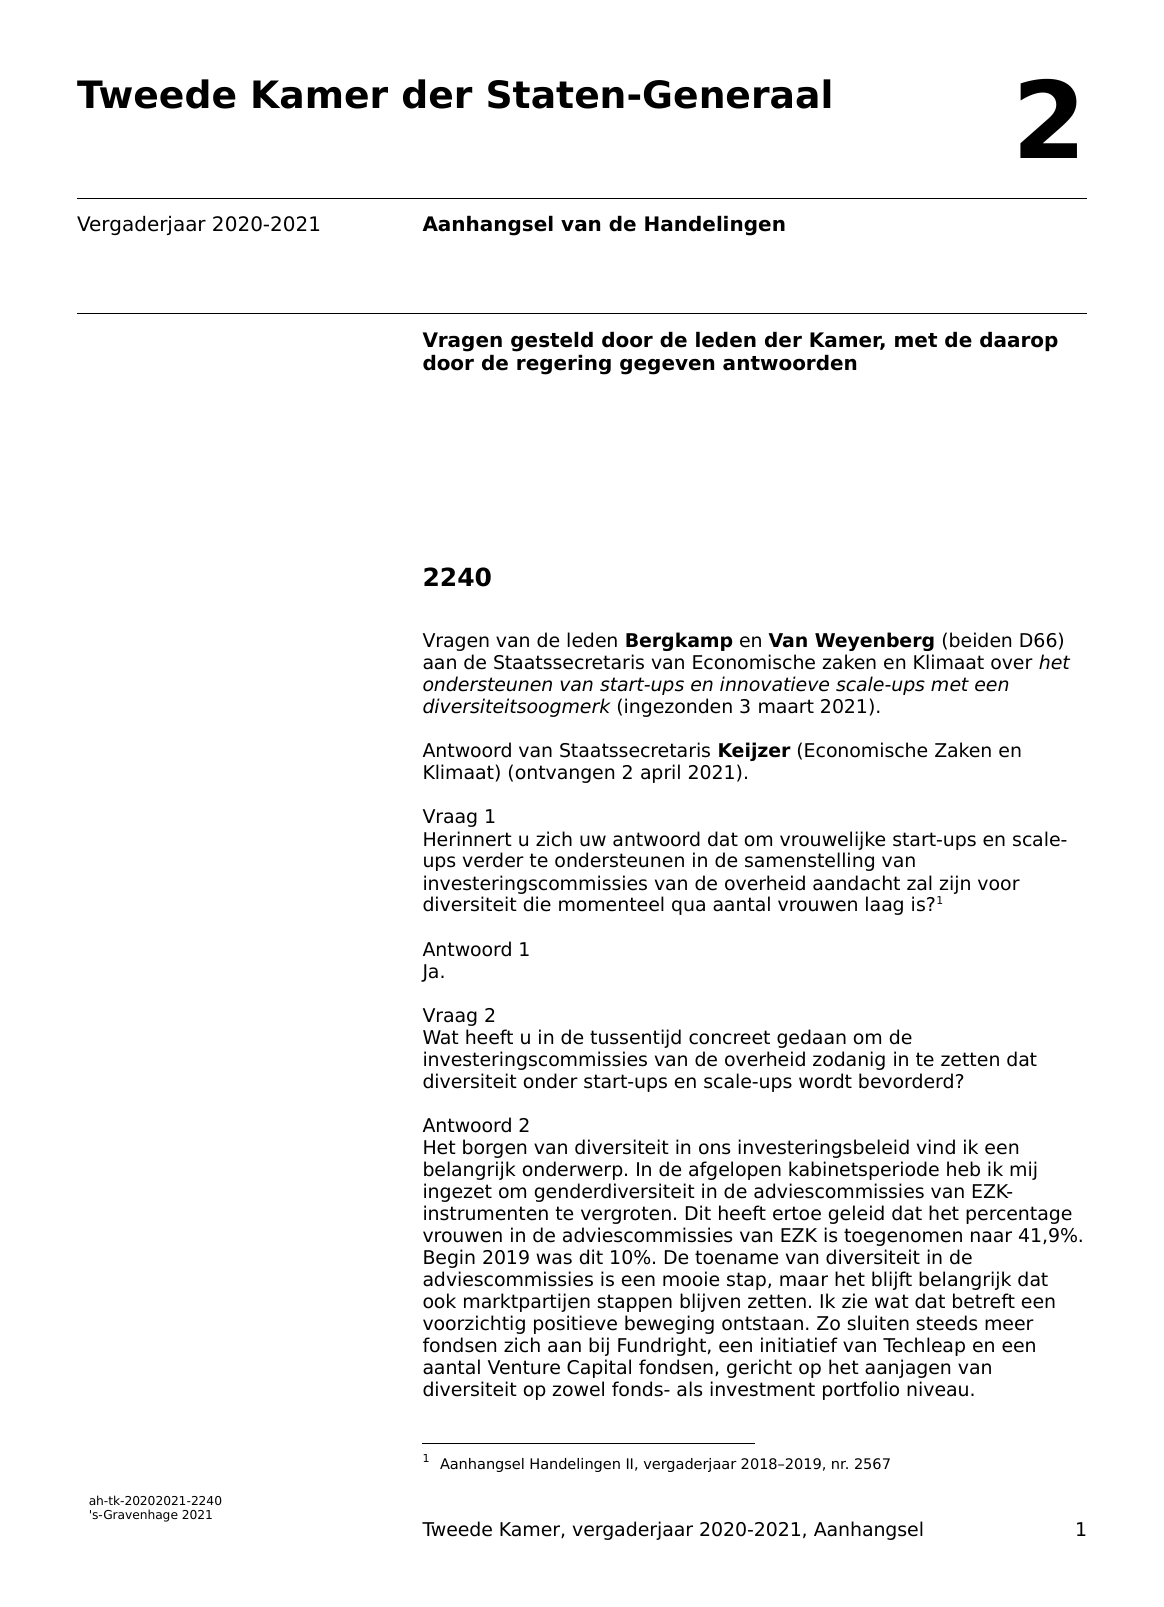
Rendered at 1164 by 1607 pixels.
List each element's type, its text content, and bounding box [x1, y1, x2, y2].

text Vragen van de leden Bergkamp en Van Weyenberg (beiden D66) aan de Staatssecretaris van Economische zaken en Klimaat over het ondersteunen van start-ups en innovatieve scale-ups met een diversiteitsoogmerk (ingezonden 3 maart 2021). [422, 630, 1087, 718]
table_cell Vergaderjaar 2020-2021 [77, 199, 422, 313]
table_header Tweede Kamer der Staten-Generaal [77, 59, 886, 198]
text 2240 [422, 563, 1087, 592]
table_header 2 [886, 59, 1087, 198]
table_cell [77, 314, 422, 375]
text Antwoord van Staatssecretaris Keijzer (Economische Zaken en Klimaat) (ontvangen 2 april 2021). [422, 740, 1087, 784]
text Antwoord 2 [422, 1115, 1087, 1137]
text Antwoord 1 [422, 938, 1087, 961]
text Ja. [422, 961, 1087, 982]
table_cell Aanhangsel van de Handelingen [422, 199, 1087, 313]
text Wat heeft u in de tussentijd concreet gedaan om de investeringscommissies van de overheid zodanig in te zetten dat diversiteit onder start-ups en scale-ups wordt bevorderd? [422, 1027, 1087, 1093]
text ah-tk-20202021-2240 [88, 1494, 323, 1508]
text Het borgen van diversiteit in ons investeringsbeleid vind ik een belangrijk onderwerp. In de afgelopen kabinetsperiode heb ik mij ingezet om genderdiversiteit in de adviescommissies van EZK-instrumenten te vergroten. Dit heeft ertoe geleid dat het percentage vrouwen in de adviescommissies van EZK is toegenomen naar 41,9%. Begin 2019 was dit 10%. De toename van diversiteit in de adviescommissies is een mooie stap, maar het blijft belangrijk dat ook marktpartijen stappen blijven zetten. Ik zie wat dat betreft een voorzichtig positieve beweging ontstaan. Zo sluiten steeds meer fondsen zich aan bij Fundright, een initiatief van Techleap en een aantal Venture Capital fondsen, gericht op het aanjagen van diversiteit op zowel fonds- als investment portfolio niveau. [422, 1137, 1087, 1401]
text Herinnert u zich uw antwoord dat om vrouwelijke start-ups en scale-ups verder te ondersteunen in de samenstelling van investeringscommissies van de overheid aandacht zal zijn voor diversiteit die momenteel qua aantal vrouwen laag is? [422, 828, 1087, 916]
text Vraag 2 [422, 1005, 1087, 1027]
text Aanhangsel Handelingen II, vergaderjaar 2018–2019, nr. 2567 [422, 1452, 1087, 1474]
table_cell Vragen gesteld door de leden der Kamer, met de daarop door de regering gegeven antwoorden [422, 314, 1087, 375]
text Vraag 1 [422, 806, 1087, 828]
text 's-Gravenhage 2021 [88, 1508, 323, 1522]
